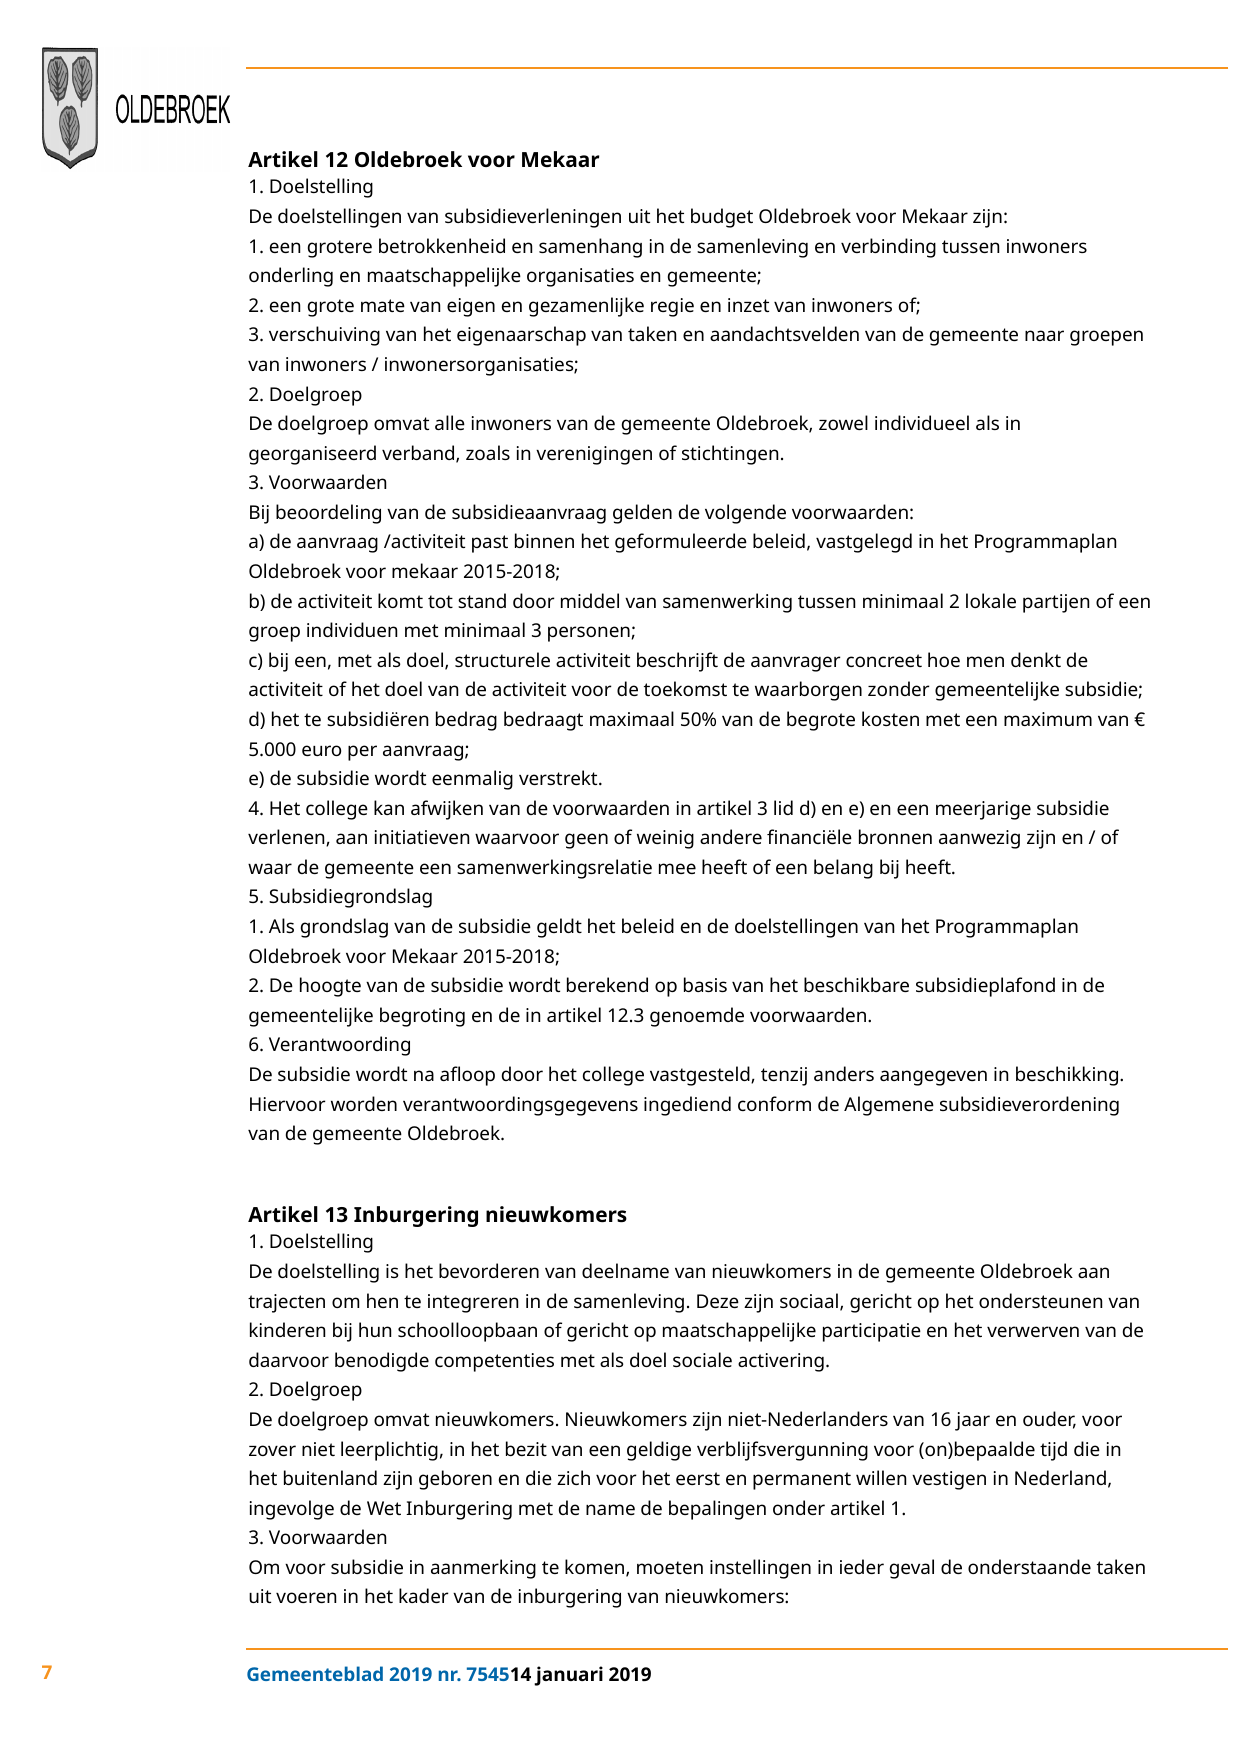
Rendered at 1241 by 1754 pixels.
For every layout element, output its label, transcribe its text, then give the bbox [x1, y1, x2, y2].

text e) de subsidie wordt eenmalig verstrekt. [248, 765, 1152, 791]
text 2. Doelgroep [248, 1377, 1152, 1402]
text 1. Doelstelling [248, 1229, 1152, 1254]
text 4. Het college kan afwijken van de voorwaarden in artikel 3 lid d) en e) en een meerjarige subsidie verlenen, aan initiatieven waarvoor geen of weinig andere financiële bronnen aanwezig zijn en / of waar de gemeente een samenwerkingsrelatie mee heeft of een belang bij heeft. [248, 795, 1152, 880]
text De doelgroep omvat nieuwkomers. Nieuwkomers zijn niet-Nederlanders van 16 jaar en ouder, voor zover niet leerplichtig, in het bezit van een geldige verblijfsvergunning voor (on)bepaalde tijd die in het buitenland zijn geboren en die zich voor het eerst en permanent willen vestigen in Nederland, ingevolge de Wet Inburgering met de name de bepalingen onder artikel 1. [248, 1406, 1152, 1521]
text d) het te subsidiëren bedrag bedraagt maximaal 50% van de begrote kosten met een maximum van € 5.000 euro per aanvraag; [248, 706, 1152, 761]
text 2. een grote mate van eigen en gezamenlijke regie en inzet van inwoners of; [248, 292, 1152, 318]
text 3. Voorwaarden [248, 469, 1152, 495]
text 5. Subsidiegrondslag [248, 884, 1152, 909]
text De subsidie wordt na afloop door het college vastgesteld, tenzij anders aangegeven in beschikking. Hiervoor worden verantwoordingsgegevens ingediend conform de Algemene subsidieverordening van de gemeente Oldebroek. [248, 1061, 1152, 1146]
text Bij beoordeling van de subsidieaanvraag gelden de volgende voorwaarden: [248, 499, 1152, 525]
text De doelstellingen van subsidieverleningen uit het budget Oldebroek voor Mekaar zijn: [248, 203, 1152, 229]
text 2. Doelgroep [248, 381, 1152, 406]
text 6. Verantwoording [248, 1032, 1152, 1057]
text a) de aanvraag /activiteit past binnen het geformuleerde beleid, vastgelegd in het Programmaplan Oldebroek voor mekaar 2015-2018; [248, 529, 1152, 584]
text Artikel 13 Inburgering nieuwkomers [248, 1200, 1152, 1229]
picture [41, 47, 231, 172]
text 1. een grotere betrokkenheid en samenhang in de samenleving en verbinding tussen inwoners onderling en maatschappelijke organisaties en gemeente; [248, 233, 1152, 288]
text 1. Doelstelling [248, 174, 1152, 199]
text Om voor subsidie in aanmerking te komen, moeten instellingen in ieder geval de onderstaande taken uit voeren in het kader van de inburgering van nieuwkomers: [248, 1554, 1152, 1609]
text c) bij een, met als doel, structurele activiteit beschrijft de aanvrager concreet hoe men denkt de activiteit of het doel van de activiteit voor de toekomst te waarborgen zonder gemeentelijke subsidie; [248, 647, 1152, 702]
text 2. De hoogte van de subsidie wordt berekend op basis van het beschikbare subsidieplafond in de gemeentelijke begroting en de in artikel 12.3 genoemde voorwaarden. [248, 972, 1152, 1028]
text 1. Als grondslag van de subsidie geldt het beleid en de doelstellingen van het Programmaplan Oldebroek voor Mekaar 2015-2018; [248, 913, 1152, 968]
text b) de activiteit komt tot stand door middel van samenwerking tussen minimaal 2 lokale partijen of een groep individuen met minimaal 3 personen; [248, 588, 1152, 643]
text 3. Voorwaarden [248, 1524, 1152, 1550]
text De doelgroep omvat alle inwoners van de gemeente Oldebroek, zowel individueel als in georganiseerd verband, zoals in verenigingen of stichtingen. [248, 410, 1152, 466]
text Artikel 12 Oldebroek voor Mekaar [248, 145, 1152, 174]
text 3. verschuiving van het eigenaarschap van taken en aandachtsvelden van de gemeente naar groepen van inwoners / inwonersorganisaties; [248, 322, 1152, 377]
text De doelstelling is het bevorderen van deelname van nieuwkomers in de gemeente Oldebroek aan trajecten om hen te integreren in de samenleving. Deze zijn sociaal, gericht op het ondersteunen van kinderen bij hun schoolloopbaan of gericht op maatschappelijke participatie en het verwerven van de daarvoor benodigde competenties met als doel sociale activering. [248, 1258, 1152, 1373]
